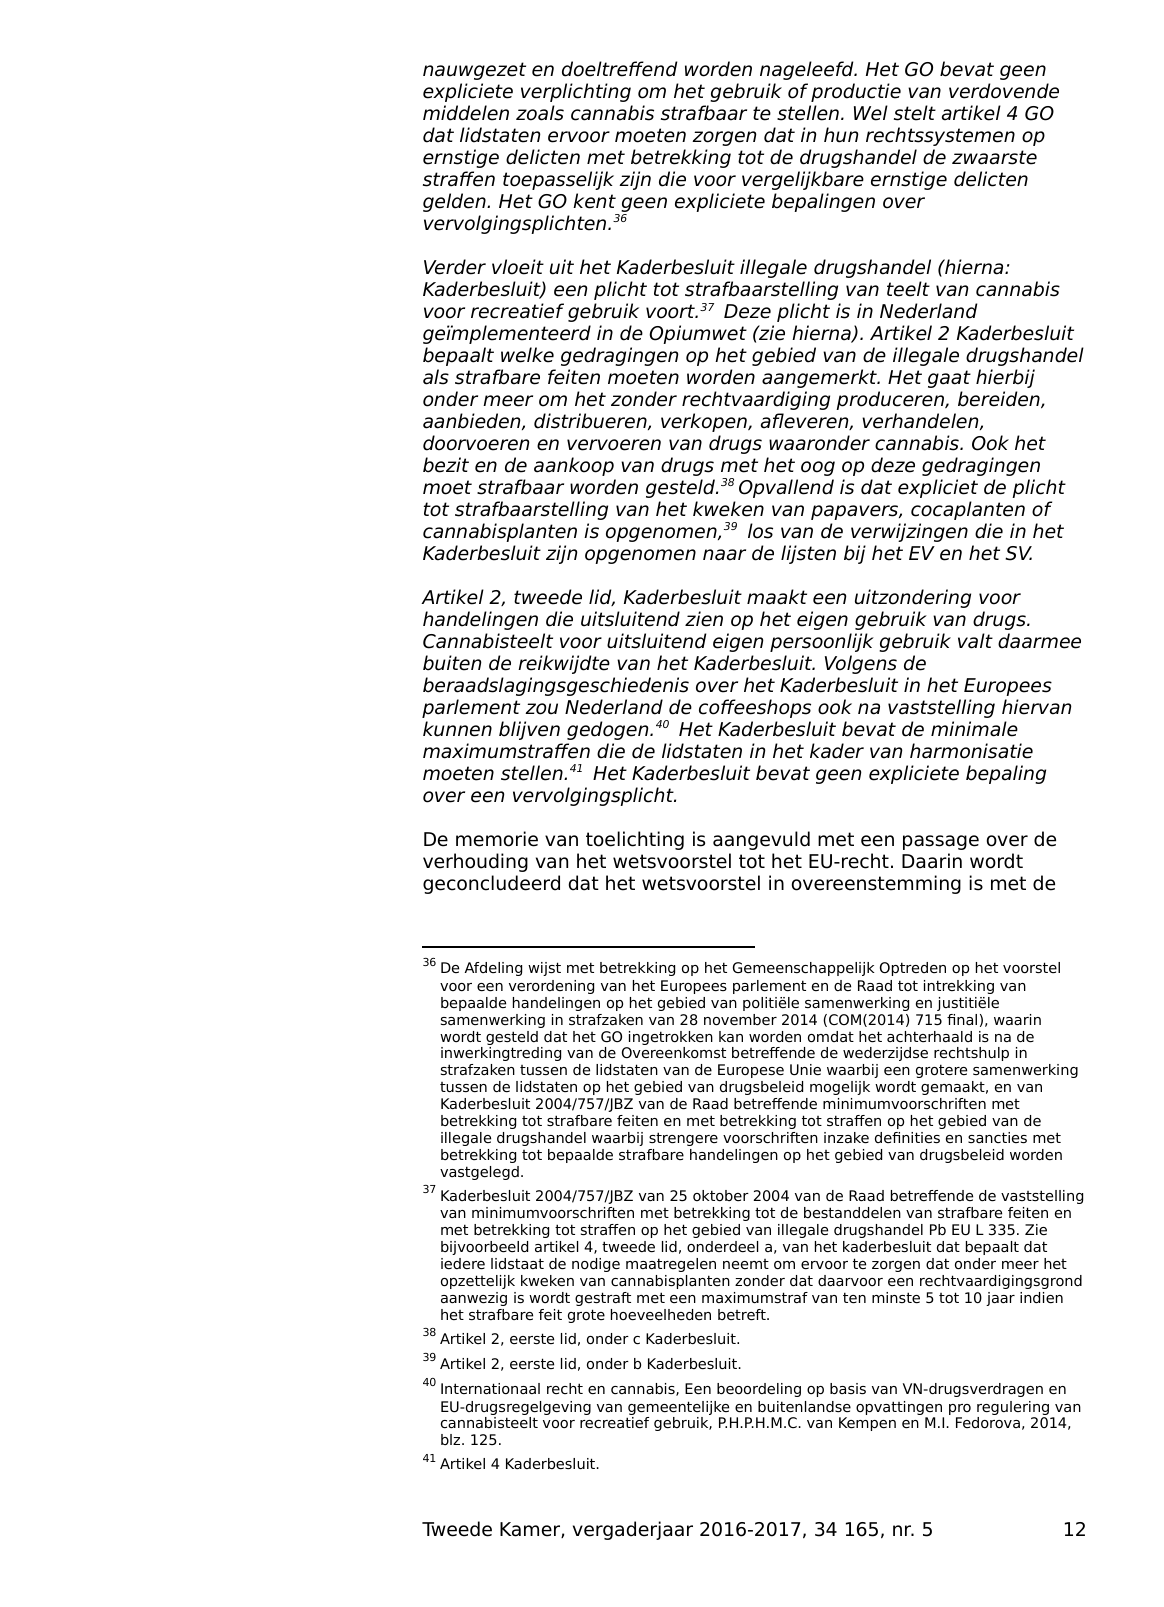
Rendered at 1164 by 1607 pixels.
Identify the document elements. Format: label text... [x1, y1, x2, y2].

text Artikel 2, tweede lid, Kaderbesluit maakt een uitzondering voor handelingen die uitsluitend zien op het eigen gebruik van drugs. Cannabisteelt voor uitsluitend eigen persoonlijk gebruik valt daarmee buiten de reikwijdte van het Kaderbesluit. Volgens de beraadslagingsgeschiedenis over het Kaderbesluit in het Europees parlement zou Nederland de coffeeshops ook na vaststelling hiervan kunnen blijven gedogen. Het Kaderbesluit bevat de minimale maximumstraffen die de lidstaten in het kader van harmonisatie moeten stellen. Het Kaderbesluit bevat geen expliciete bepaling over een vervolgingsplicht. [422, 587, 1087, 807]
text Artikel 2, eerste lid, onder c Kaderbesluit. [422, 1327, 1087, 1349]
text Artikel 2, eerste lid, onder b Kaderbesluit. [422, 1352, 1087, 1374]
text Internationaal recht en cannabis, Een beoordeling op basis van VN-drugsverdragen en EU-drugsregelgeving van gemeentelijke en buitenlandse opvattingen pro regulering van cannabisteelt voor recreatief gebruik, P.H.P.H.M.C. van Kempen en M.I. Fedorova, 2014, blz. 125. [422, 1377, 1087, 1449]
text De memorie van toelichting is aangevuld met een passage over de verhouding van het wetsvoorstel tot het EU-recht. Daarin wordt geconcludeerd dat het wetsvoorstel in overeenstemming is met de [422, 829, 1087, 895]
text Kaderbesluit 2004/757/JBZ van 25 oktober 2004 van de Raad betreffende de vaststelling van minimumvoorschriften met betrekking tot de bestanddelen van strafbare feiten en met betrekking tot straffen op het gebied van illegale drugshandel Pb EU L 335. Zie bijvoorbeeld artikel 4, tweede lid, onderdeel a, van het kaderbesluit dat bepaalt dat iedere lidstaat de nodige maatregelen neemt om ervoor te zorgen dat onder meer het opzettelijk kweken van cannabisplanten zonder dat daarvoor een rechtvaardigingsgrond aanwezig is wordt gestraft met een maximumstraf van ten minste 5 tot 10 jaar indien het strafbare feit grote hoeveelheden betreft. [422, 1183, 1087, 1324]
text De Afdeling wijst met betrekking op het Gemeenschappelijk Optreden op het voorstel voor een verordening van het Europees parlement en de Raad tot intrekking van bepaalde handelingen op het gebied van politiële samenwerking en justitiële samenwerking in strafzaken van 28 november 2014 (COM(2014) 715 final), waarin wordt gesteld dat het GO ingetrokken kan worden omdat het achterhaald is na de inwerkingtreding van de Overeenkomst betreffende de wederzijdse rechtshulp in strafzaken tussen de lidstaten van de Europese Unie waarbij een grotere samenwerking tussen de lidstaten op het gebied van drugsbeleid mogelijk wordt gemaakt, en van Kaderbesluit 2004/757/JBZ van de Raad betreffende minimumvoorschriften met betrekking tot strafbare feiten en met betrekking tot straffen op het gebied van de illegale drugshandel waarbij strengere voorschriften inzake definities en sancties met betrekking tot bepaalde strafbare handelingen op het gebied van drugsbeleid worden vastgelegd. [422, 956, 1087, 1181]
text Verder vloeit uit het Kaderbesluit illegale drugshandel (hierna: Kaderbesluit) een plicht tot strafbaarstelling van teelt van cannabis voor recreatief gebruik voort. Deze plicht is in Nederland geïmplementeerd in de Opiumwet (zie hierna). Artikel 2 Kaderbesluit bepaalt welke gedragingen op het gebied van de illegale drugshandel als strafbare feiten moeten worden aangemerkt. Het gaat hierbij onder meer om het zonder rechtvaardiging produceren, bereiden, aanbieden, distribueren, verkopen, afleveren, verhandelen, doorvoeren en vervoeren van drugs waaronder cannabis. Ook het bezit en de aankoop van drugs met het oog op deze gedragingen moet strafbaar worden gesteld.Opvallend is dat expliciet de plicht tot strafbaarstelling van het kweken van papavers, cocaplanten of cannabisplanten is opgenomen, los van de verwijzingen die in het Kaderbesluit zijn opgenomen naar de lijsten bij het EV en het SV. [422, 257, 1087, 565]
text nauwgezet en doeltreffend worden nageleefd. Het GO bevat geen expliciete verplichting om het gebruik of productie van verdovende middelen zoals cannabis strafbaar te stellen. Wel stelt artikel 4 GO dat lidstaten ervoor moeten zorgen dat in hun rechtssystemen op ernstige delicten met betrekking tot de drugshandel de zwaarste straffen toepasselijk zijn die voor vergelijkbare ernstige delicten gelden. Het GO kent geen expliciete bepalingen over vervolgingsplichten. [422, 59, 1087, 235]
text Artikel 4 Kaderbesluit. [422, 1452, 1087, 1474]
